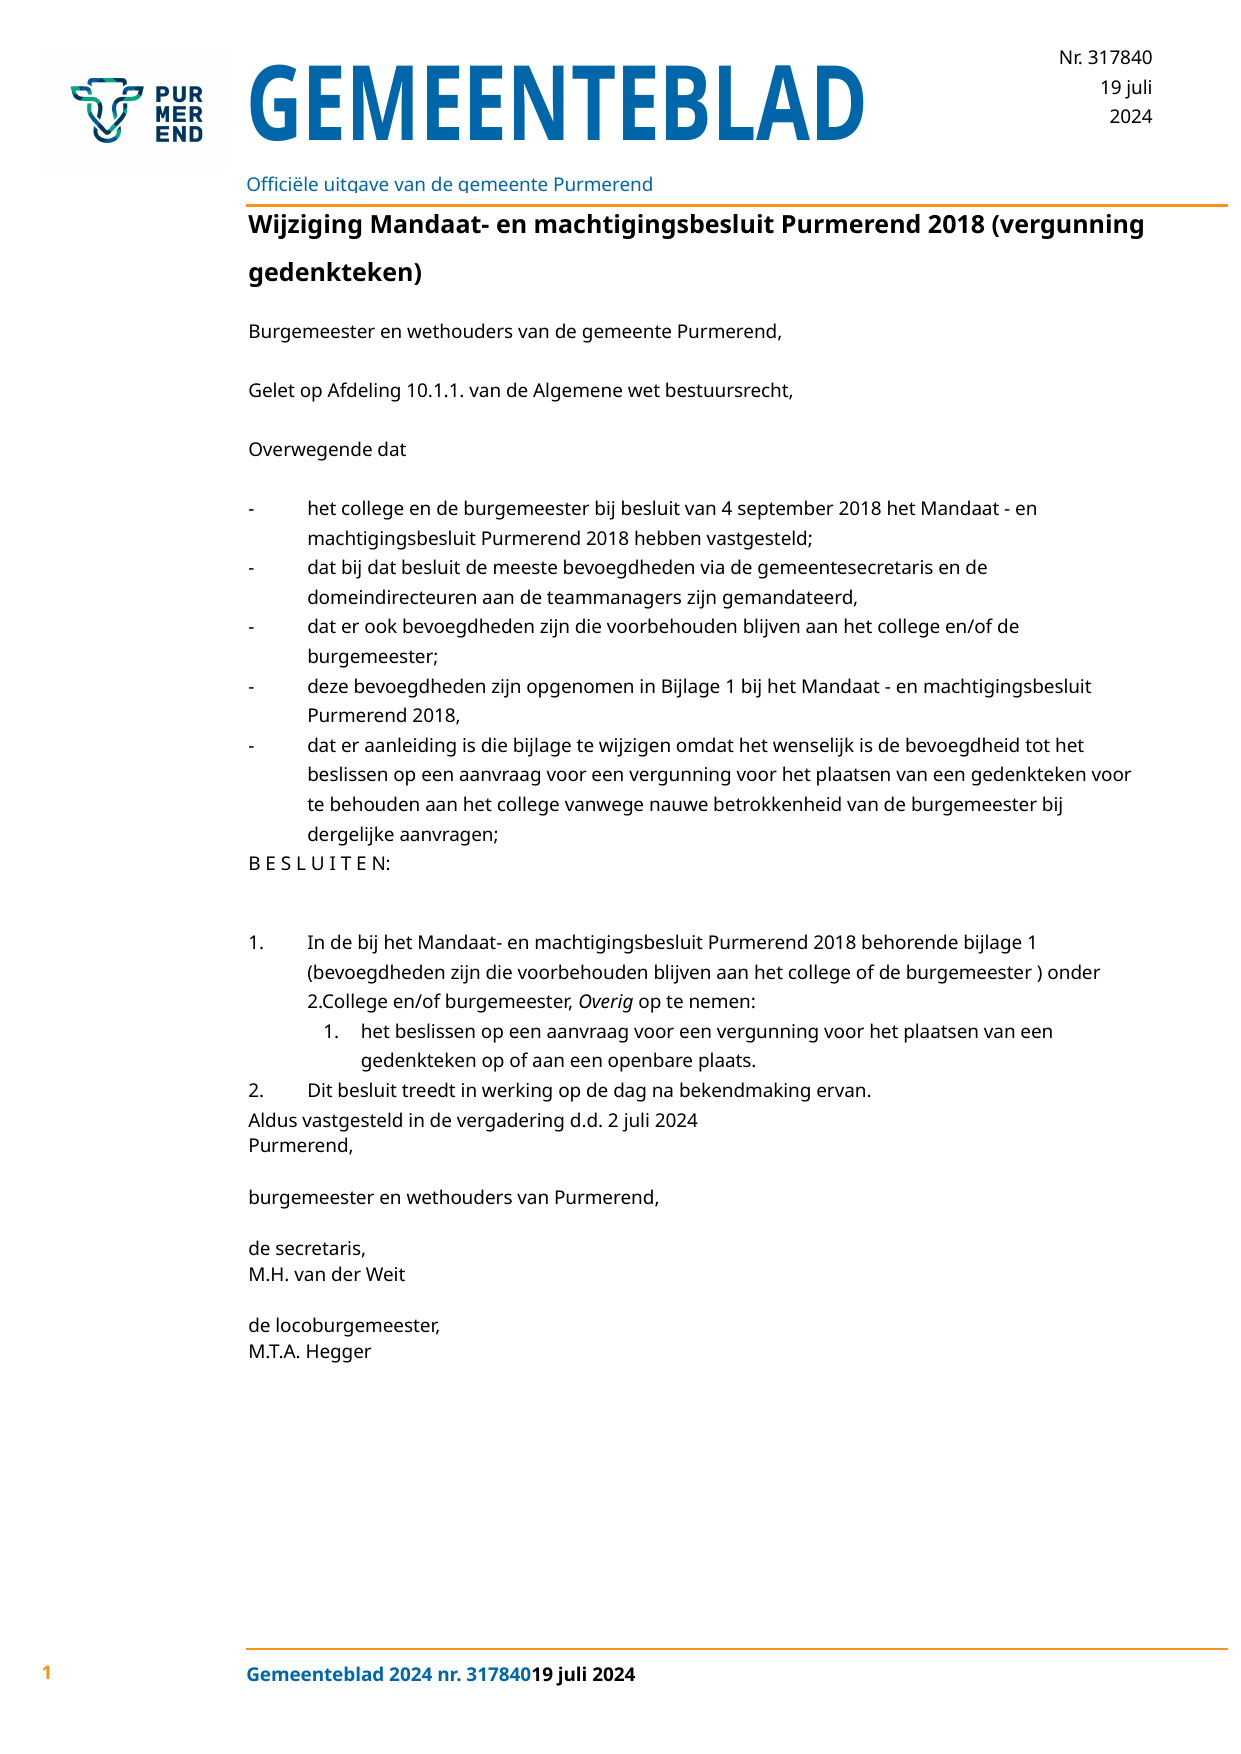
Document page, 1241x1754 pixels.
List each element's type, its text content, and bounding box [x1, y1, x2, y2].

text Purmerend, [248, 1132, 1152, 1158]
text de secretaris, [248, 1235, 1152, 1261]
list deze bevoegdheden zijn opgenomen in Bijlage 1 bij het Mandaat - en machtigingsbesluit Purmerend 2018, [248, 673, 1152, 728]
list het beslissen op een aanvraag voor een vergunning voor het plaatsen van een gedenkteken op of aan een openbare plaats. [323, 1018, 1152, 1073]
list Dit besluit treedt in werking op de dag na bekendmaking ervan. [248, 1077, 1152, 1103]
text burgemeester en wethouders van Purmerend, [248, 1184, 1152, 1210]
text Overwegende dat [248, 436, 1152, 462]
list dat er aanleiding is die bijlage te wijzigen omdat het wenselijk is de bevoegdheid tot het beslissen op een aanvraag voor een vergunning voor het plaatsen van een gedenkteken voor te behouden aan het college vanwege nauwe betrokkenheid van de burgemeester bij dergelijke aanvragen; [248, 732, 1152, 847]
text de locoburgemeester, [248, 1313, 1152, 1338]
picture [41, 47, 231, 172]
text Aldus vastgesteld in de vergadering d.d. 2 juli 2024 [248, 1107, 1152, 1132]
text Burgemeester en wethouders van de gemeente Purmerend, [248, 318, 1152, 344]
list dat er ook bevoegdheden zijn die voorbehouden blijven aan het college en/of de burgemeester; [248, 614, 1152, 669]
list het college en de burgemeester bij besluit van 4 september 2018 het Mandaat - en machtigingsbesluit Purmerend 2018 hebben vastgesteld; [248, 495, 1152, 551]
text Gelet op Afdeling 10.1.1. van de Algemene wet bestuursrecht, [248, 377, 1152, 403]
list dat bij dat besluit de meeste bevoegdheden via de gemeentesecretaris en de domeindirecteuren aan de teammanagers zijn gemandateerd, [248, 554, 1152, 610]
text M.T.A. Hegger [248, 1338, 1152, 1364]
text M.H. van der Weit [248, 1261, 1152, 1287]
text B E S L U I T E N: [248, 850, 1152, 876]
list In de bij het Mandaat- en machtigingsbesluit Purmerend 2018 behorende bijlage 1 (bevoegdheden zijn die voorbehouden blijven aan het college of de burgemeester ) onder 2.College en/of burgemeester, Overig op te nemen: [248, 929, 1152, 1014]
text Wijziging Mandaat- en machtigingsbesluit Purmerend 2018 (vergunning gedenkteken) [248, 207, 1152, 288]
